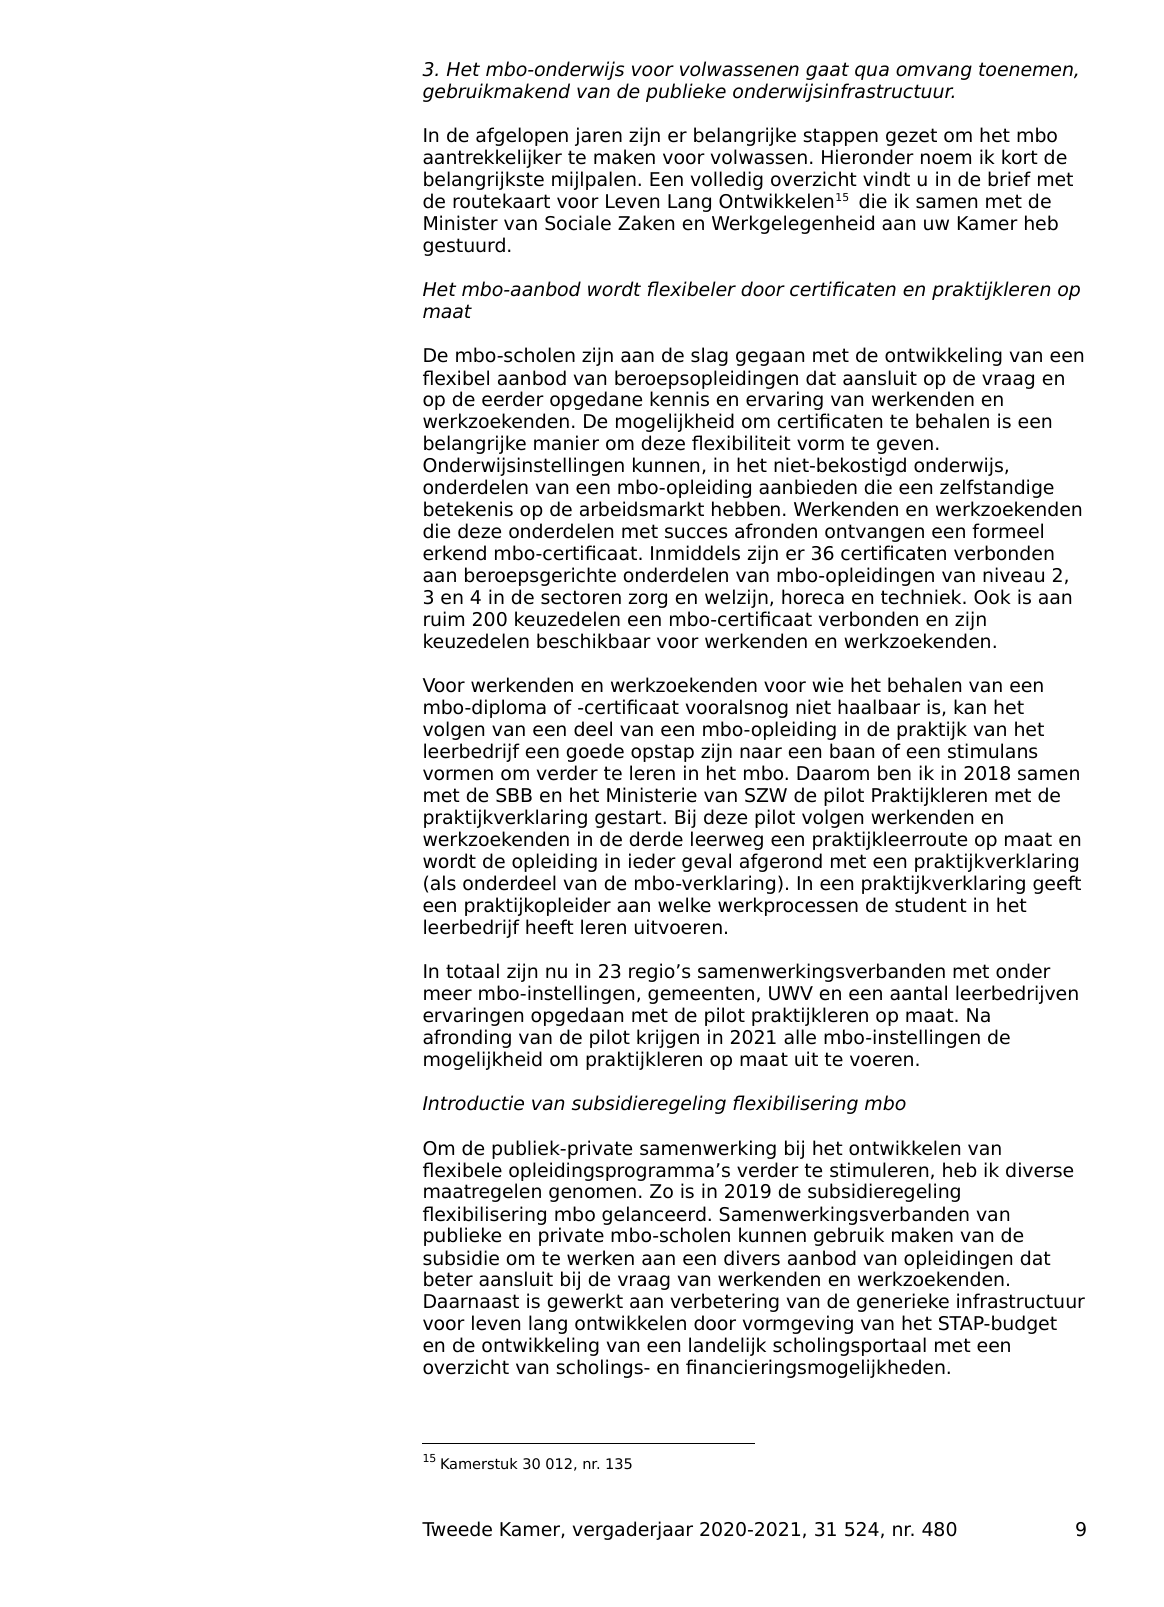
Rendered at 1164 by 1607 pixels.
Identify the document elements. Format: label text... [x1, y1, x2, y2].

subtitle Introductie van subsidieregeling flexibilisering mbo [422, 1093, 1087, 1115]
text Om de publiek-private samenwerking bij het ontwikkelen van flexibele opleidingsprogramma’s verder te stimuleren, heb ik diverse maatregelen genomen. Zo is in 2019 de subsidieregeling flexibilisering mbo gelanceerd. Samenwerkingsverbanden van publieke en private mbo-scholen kunnen gebruik maken van de subsidie om te werken aan een divers aanbod van opleidingen dat beter aansluit bij de vraag van werkenden en werkzoekenden. Daarnaast is gewerkt aan verbetering van de generieke infrastructuur voor leven lang ontwikkelen door vormgeving van het STAP-budget en de ontwikkeling van een landelijk scholingsportaal met een overzicht van scholings- en financieringsmogelijkheden. [422, 1137, 1087, 1379]
text In de afgelopen jaren zijn er belangrijke stappen gezet om het mbo aantrekkelijker te maken voor volwassen. Hieronder noem ik kort de belangrijkste mijlpalen. Een volledig overzicht vindt u in de brief met de routekaart voor Leven Lang Ontwikkelen die ik samen met de Minister van Sociale Zaken en Werkgelegenheid aan uw Kamer heb gestuurd. [422, 125, 1087, 257]
text In totaal zijn nu in 23 regio’s samenwerkingsverbanden met onder meer mbo-instellingen, gemeenten, UWV en een aantal leerbedrijven ervaringen opgedaan met de pilot praktijkleren op maat. Na afronding van de pilot krijgen in 2021 alle mbo-instellingen de mogelijkheid om praktijkleren op maat uit te voeren. [422, 961, 1087, 1071]
text Voor werkenden en werkzoekenden voor wie het behalen van een mbo-diploma of -certificaat vooralsnog niet haalbaar is, kan het volgen van een deel van een mbo-opleiding in de praktijk van het leerbedrijf een goede opstap zijn naar een baan of een stimulans vormen om verder te leren in het mbo. Daarom ben ik in 2018 samen met de SBB en het Ministerie van SZW de pilot Praktijkleren met de praktijkverklaring gestart. Bij deze pilot volgen werkenden en werkzoekenden in de derde leerweg een praktijkleerroute op maat en wordt de opleiding in ieder geval afgerond met een praktijkverklaring (als onderdeel van de mbo-verklaring). In een praktijkverklaring geeft een praktijkopleider aan welke werkprocessen de student in het leerbedrijf heeft leren uitvoeren. [422, 675, 1087, 939]
subtitle Het mbo-aanbod wordt flexibeler door certificaten en praktijkleren op maat [422, 279, 1087, 323]
text Kamerstuk 30 012, nr. 135 [422, 1452, 1087, 1474]
text 3. Het mbo-onderwijs voor volwassenen gaat qua omvang toenemen, gebruikmakend van de publieke onderwijsinfrastructuur. [422, 59, 1087, 103]
text De mbo-scholen zijn aan de slag gegaan met de ontwikkeling van een flexibel aanbod van beroepsopleidingen dat aansluit op de vraag en op de eerder opgedane kennis en ervaring van werkenden en werkzoekenden. De mogelijkheid om certificaten te behalen is een belangrijke manier om deze flexibiliteit vorm te geven. Onderwijsinstellingen kunnen, in het niet-bekostigd onderwijs, onderdelen van een mbo-opleiding aanbieden die een zelfstandige betekenis op de arbeidsmarkt hebben. Werkenden en werkzoekenden die deze onderdelen met succes afronden ontvangen een formeel erkend mbo-certificaat. Inmiddels zijn er 36 certificaten verbonden aan beroepsgerichte onderdelen van mbo-opleidingen van niveau 2, 3 en 4 in de sectoren zorg en welzijn, horeca en techniek. Ook is aan ruim 200 keuzedelen een mbo-certificaat verbonden en zijn keuzedelen beschikbaar voor werkenden en werkzoekenden. [422, 345, 1087, 653]
